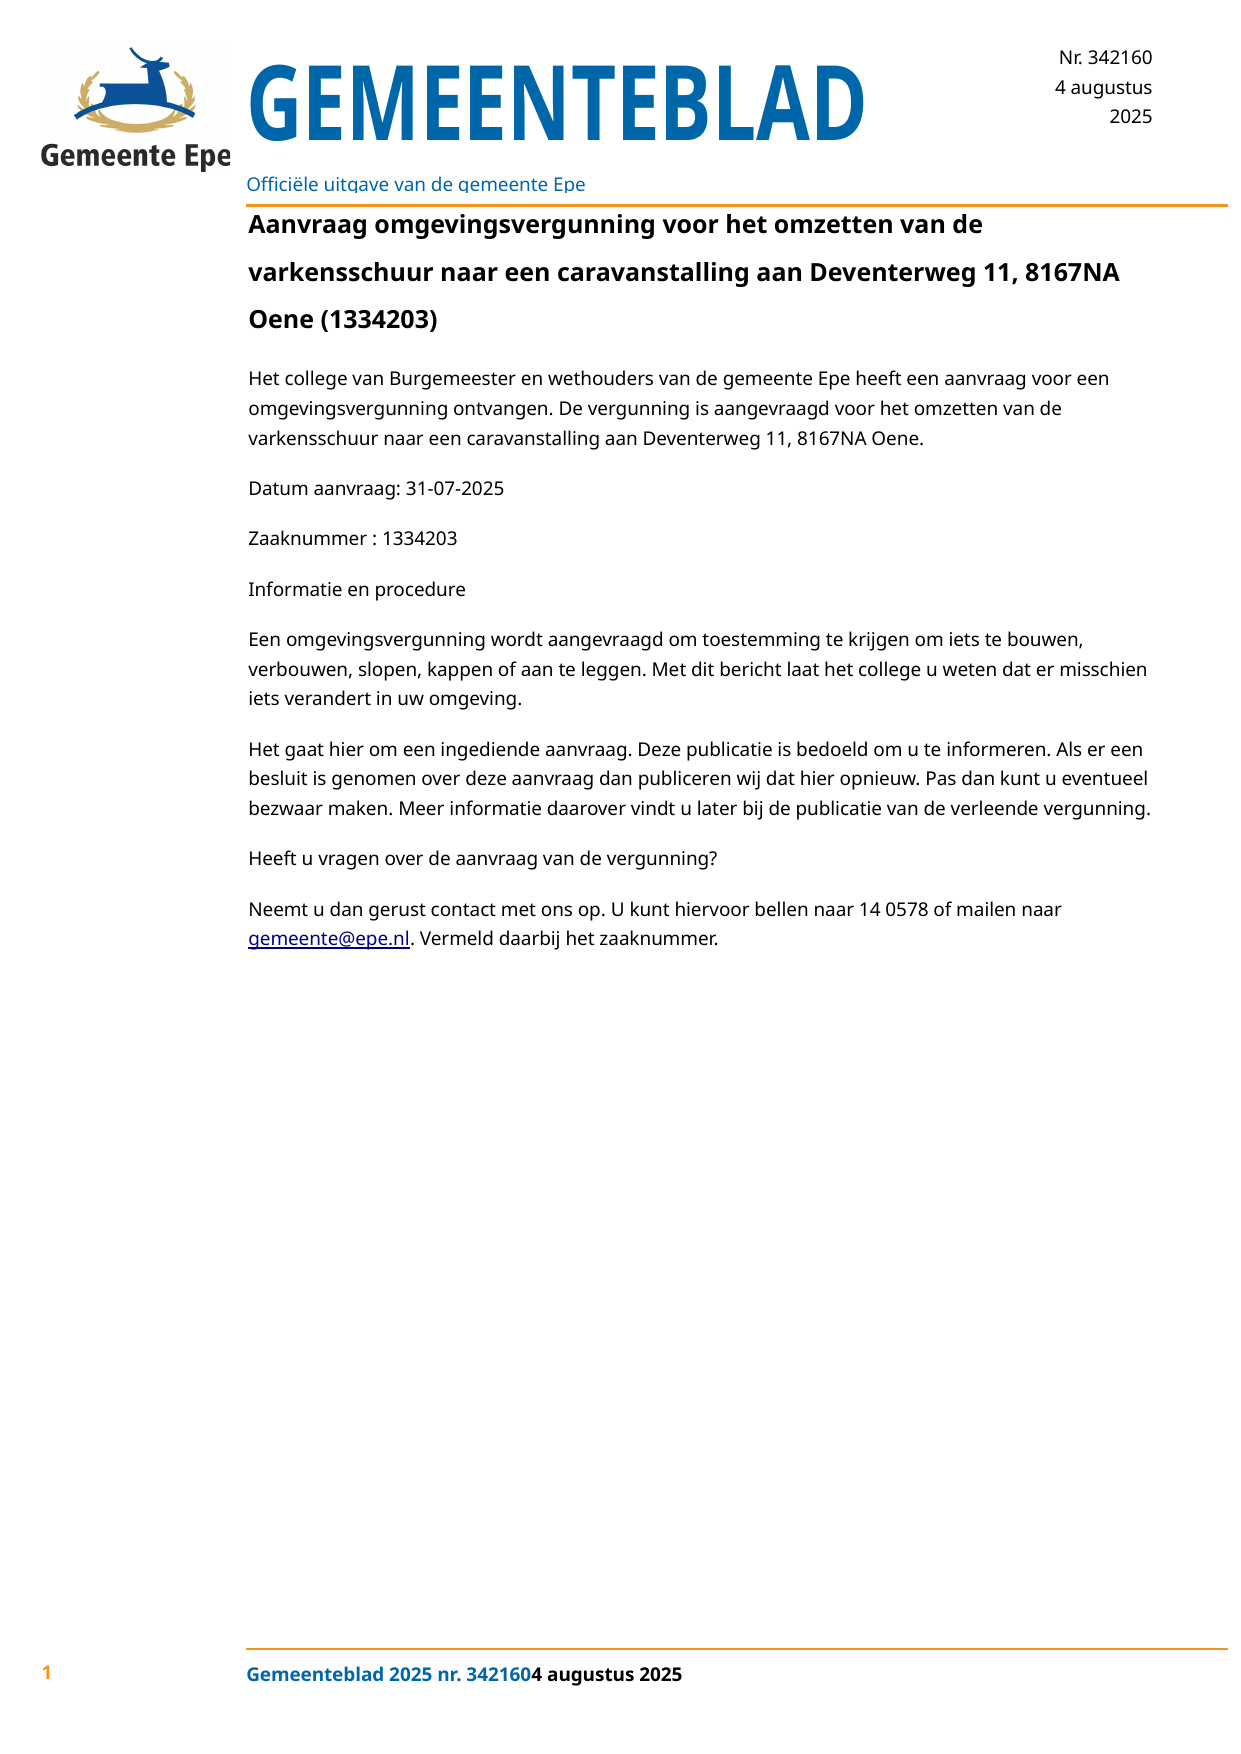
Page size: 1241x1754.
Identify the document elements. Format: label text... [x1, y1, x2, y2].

picture [41, 47, 231, 172]
text Het college van Burgemeester en wethouders van de gemeente Epe heeft een aanvraag voor een omgevingsvergunning ontvangen. De vergunning is aangevraagd voor het omzetten van de varkensschuur naar een caravanstalling aan Deventerweg 11, 8167NA Oene. [248, 366, 1152, 450]
text Zaaknummer : 1334203 [248, 526, 1152, 551]
text Neemt u dan gerust contact met ons op. U kunt hiervoor bellen naar 14 0578 of mailen naar gemeente@epe.nl. Vermeld daarbij het zaaknummer. [248, 896, 1152, 951]
text Datum aanvraag: 31-07-2025 [248, 475, 1152, 501]
text Heeft u vragen over de aanvraag van de vergunning? [248, 846, 1152, 871]
text Een omgevingsvergunning wordt aangevraagd om toestemming te krijgen om iets te bouwen, verbouwen, slopen, kappen of aan te leggen. Met dit bericht laat het college u weten dat er misschien iets verandert in uw omgeving. [248, 626, 1152, 711]
text Informatie en procedure [248, 576, 1152, 602]
text Aanvraag omgevingsvergunning voor het omzetten van de varkensschuur naar een caravanstalling aan Deventerweg 11, 8167NA Oene (1334203) [248, 207, 1152, 336]
text Het gaat hier om een ingediende aanvraag. Deze publicatie is bedoeld om u te informeren. Als er een besluit is genomen over deze aanvraag dan publiceren wij dat hier opnieuw. Pas dan kunt u eventueel bezwaar maken. Meer informatie daarover vindt u later bij de publicatie van de verleende vergunning. [248, 736, 1152, 821]
